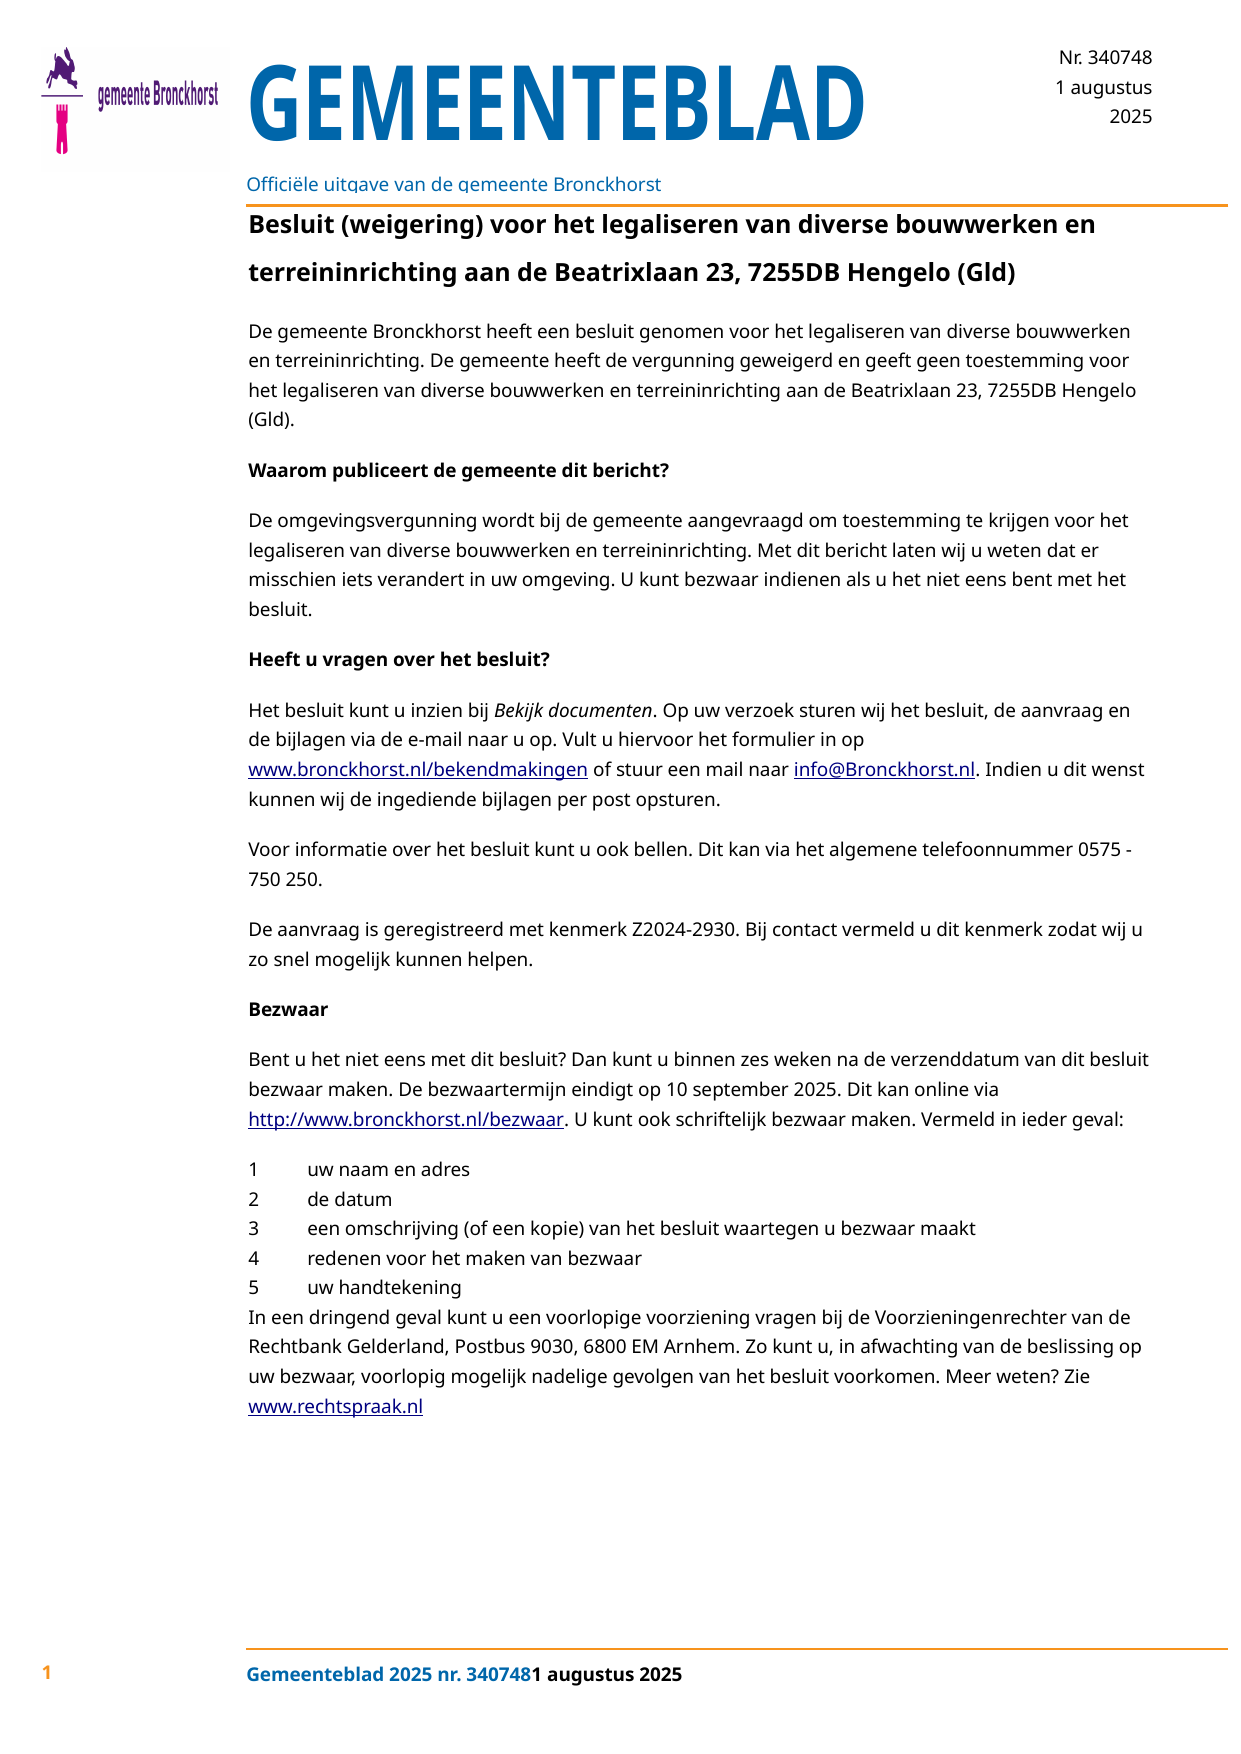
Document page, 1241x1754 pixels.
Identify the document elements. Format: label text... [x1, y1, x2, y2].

list redenen voor het maken van bezwaar [248, 1245, 1152, 1271]
list een omschrijving (of een kopie) van het besluit waartegen u bezwaar maakt [248, 1215, 1152, 1241]
text Heeft u vragen over het besluit? [248, 647, 1152, 672]
text De aanvraag is geregistreerd met kenmerk Z2024-2930. Bij contact vermeld u dit kenmerk zodat wij u zo snel mogelijk kunnen helpen. [248, 916, 1152, 972]
list uw handtekening [248, 1274, 1152, 1300]
text Besluit (weigering) voor het legaliseren van diverse bouwwerken en terreininrichting aan de Beatrixlaan 23, 7255DB Hengelo (Gld) [248, 207, 1152, 288]
text Het besluit kunt u inzien bij Bekijk documenten. Op uw verzoek sturen wij het besluit, de aanvraag en de bijlagen via de e-mail naar u op. Vult u hiervoor het formulier in op www.bronckhorst.nl/bekendmakingen of stuur een mail naar info@Bronckhorst.nl. Indien u dit wenst kunnen wij de ingediende bijlagen per post opsturen. [248, 697, 1152, 812]
text Voor informatie over het besluit kunt u ook bellen. Dit kan via het algemene telefoonnummer 0575 - 750 250. [248, 836, 1152, 892]
text De gemeente Bronckhorst heeft een besluit genomen voor het legaliseren van diverse bouwwerken en terreininrichting. De gemeente heeft de vergunning geweigerd en geeft geen toestemming voor het legaliseren van diverse bouwwerken en terreininrichting aan de Beatrixlaan 23, 7255DB Hengelo (Gld). [248, 318, 1152, 432]
text De omgevingsvergunning wordt bij de gemeente aangevraagd om toestemming te krijgen voor het legaliseren van diverse bouwwerken en terreininrichting. Met dit bericht laten wij u weten dat er misschien iets verandert in uw omgeving. U kunt bezwaar indienen als u het niet eens bent met het besluit. [248, 507, 1152, 622]
picture [41, 47, 231, 172]
list de datum [248, 1186, 1152, 1212]
list uw naam en adres [248, 1156, 1152, 1182]
text Bezwaar [248, 996, 1152, 1022]
text Bent u het niet eens met dit besluit? Dan kunt u binnen zes weken na de verzenddatum van dit besluit bezwaar maken. De bezwaartermijn eindigt op 10 september 2025. Dit kan online via http://www.bronckhorst.nl/bezwaar. U kunt ook schriftelijk bezwaar maken. Vermeld in ieder geval: [248, 1047, 1152, 1132]
text In een dringend geval kunt u een voorlopige voorziening vragen bij de Voorzieningenrechter van de Rechtbank Gelderland, Postbus 9030, 6800 EM Arnhem. Zo kunt u, in afwachting van de beslissing op uw bezwaar, voorlopig mogelijk nadelige gevolgen van het besluit voorkomen. Meer weten? Zie www.rechtspraak.nl [248, 1304, 1152, 1419]
text Waarom publiceert de gemeente dit bericht? [248, 457, 1152, 483]
